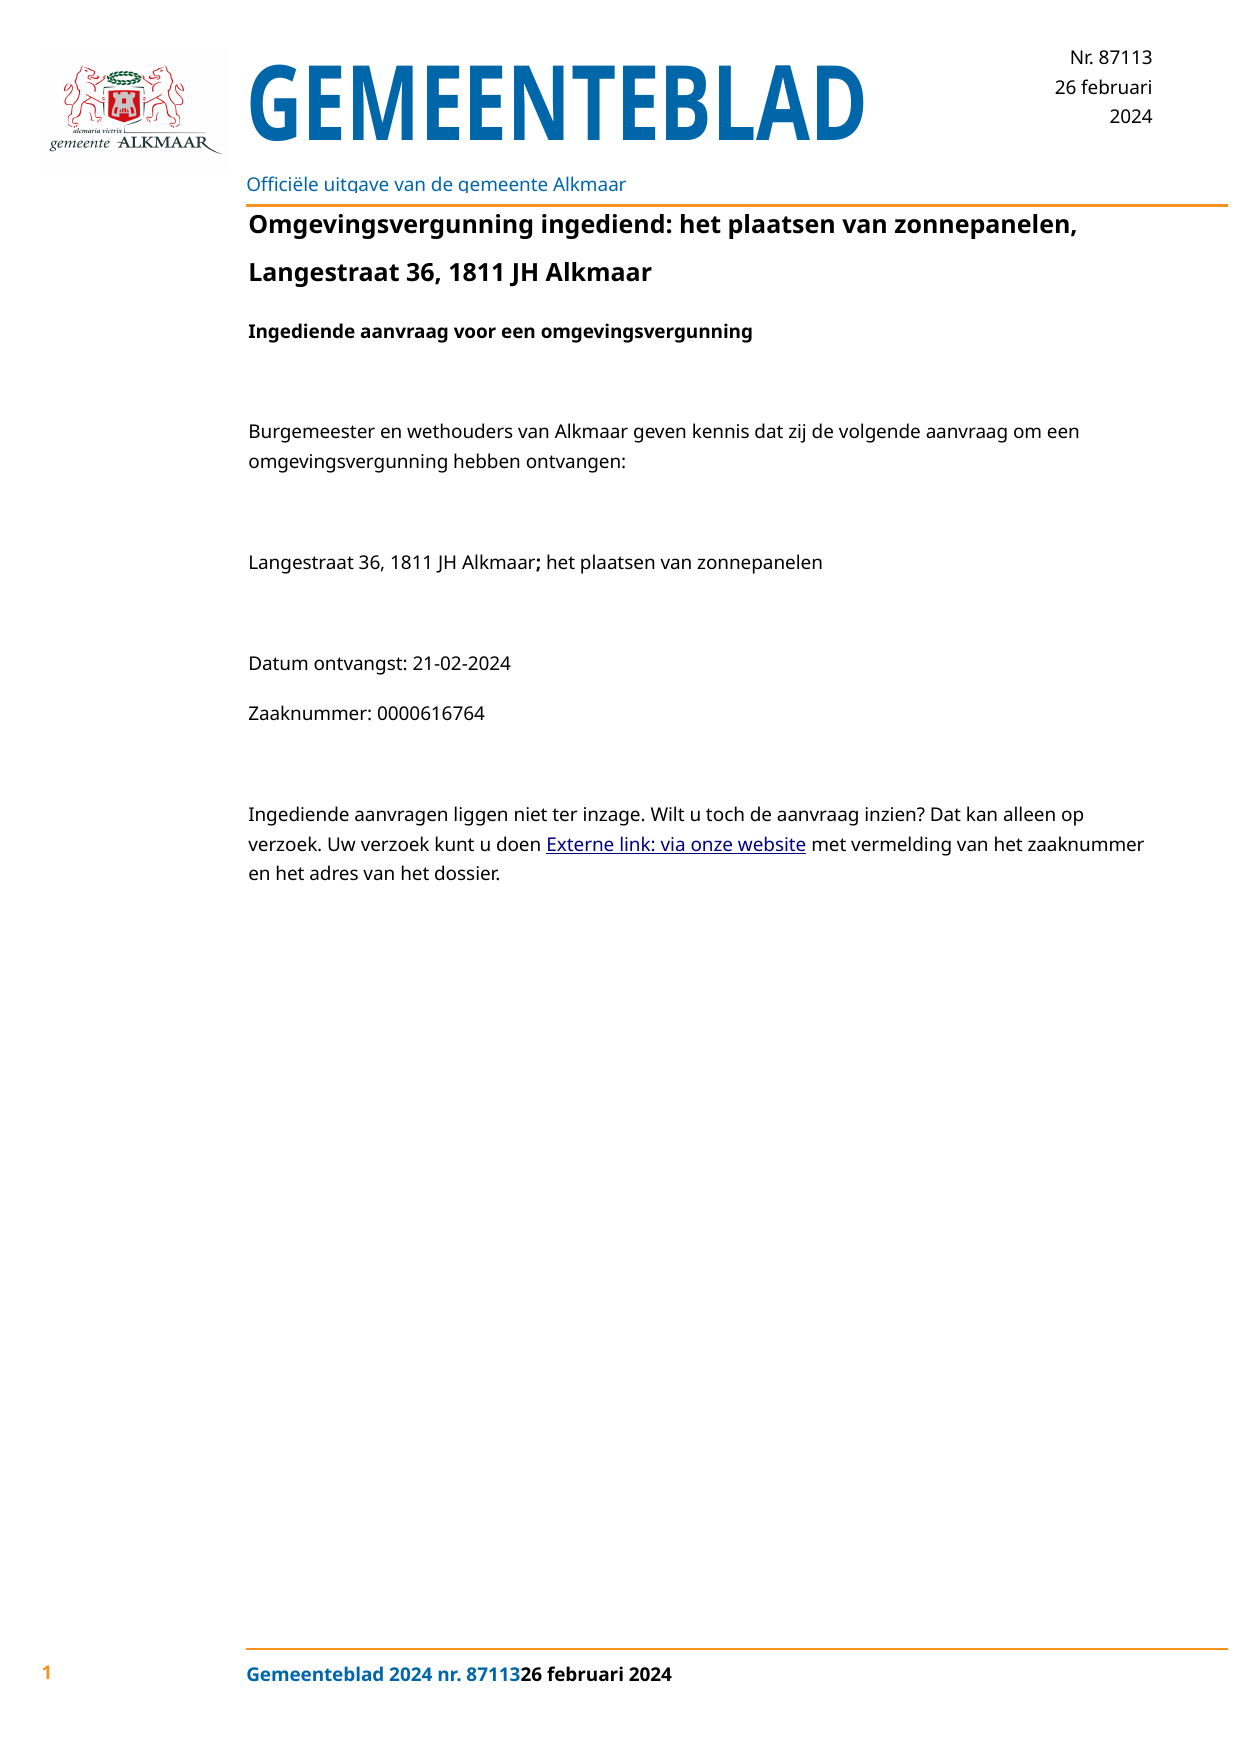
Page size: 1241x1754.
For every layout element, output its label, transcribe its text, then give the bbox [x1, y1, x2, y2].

text Zaaknummer: 0000616764 [248, 700, 1152, 726]
text Burgemeester en wethouders van Alkmaar geven kennis dat zij de volgende aanvraag om een omgevingsvergunning hebben ontvangen: [248, 419, 1152, 474]
text Ingediende aanvraag voor een omgevingsvergunning [248, 318, 1152, 344]
text Ingediende aanvragen liggen niet ter inzage. Wilt u toch de aanvraag inzien? Dat kan alleen op verzoek. Uw verzoek kunt u doen Externe link: via onze website met vermelding van het zaaknummer en het adres van het dossier. [248, 801, 1152, 886]
text Langestraat 36, 1811 JH Alkmaar; het plaatsen van zonnepanelen [248, 549, 1152, 575]
text Omgevingsvergunning ingediend: het plaatsen van zonnepanelen, Langestraat 36, 1811 JH Alkmaar [248, 207, 1152, 288]
text Datum ontvangst: 21-02-2024 [248, 650, 1152, 676]
picture [41, 47, 231, 172]
